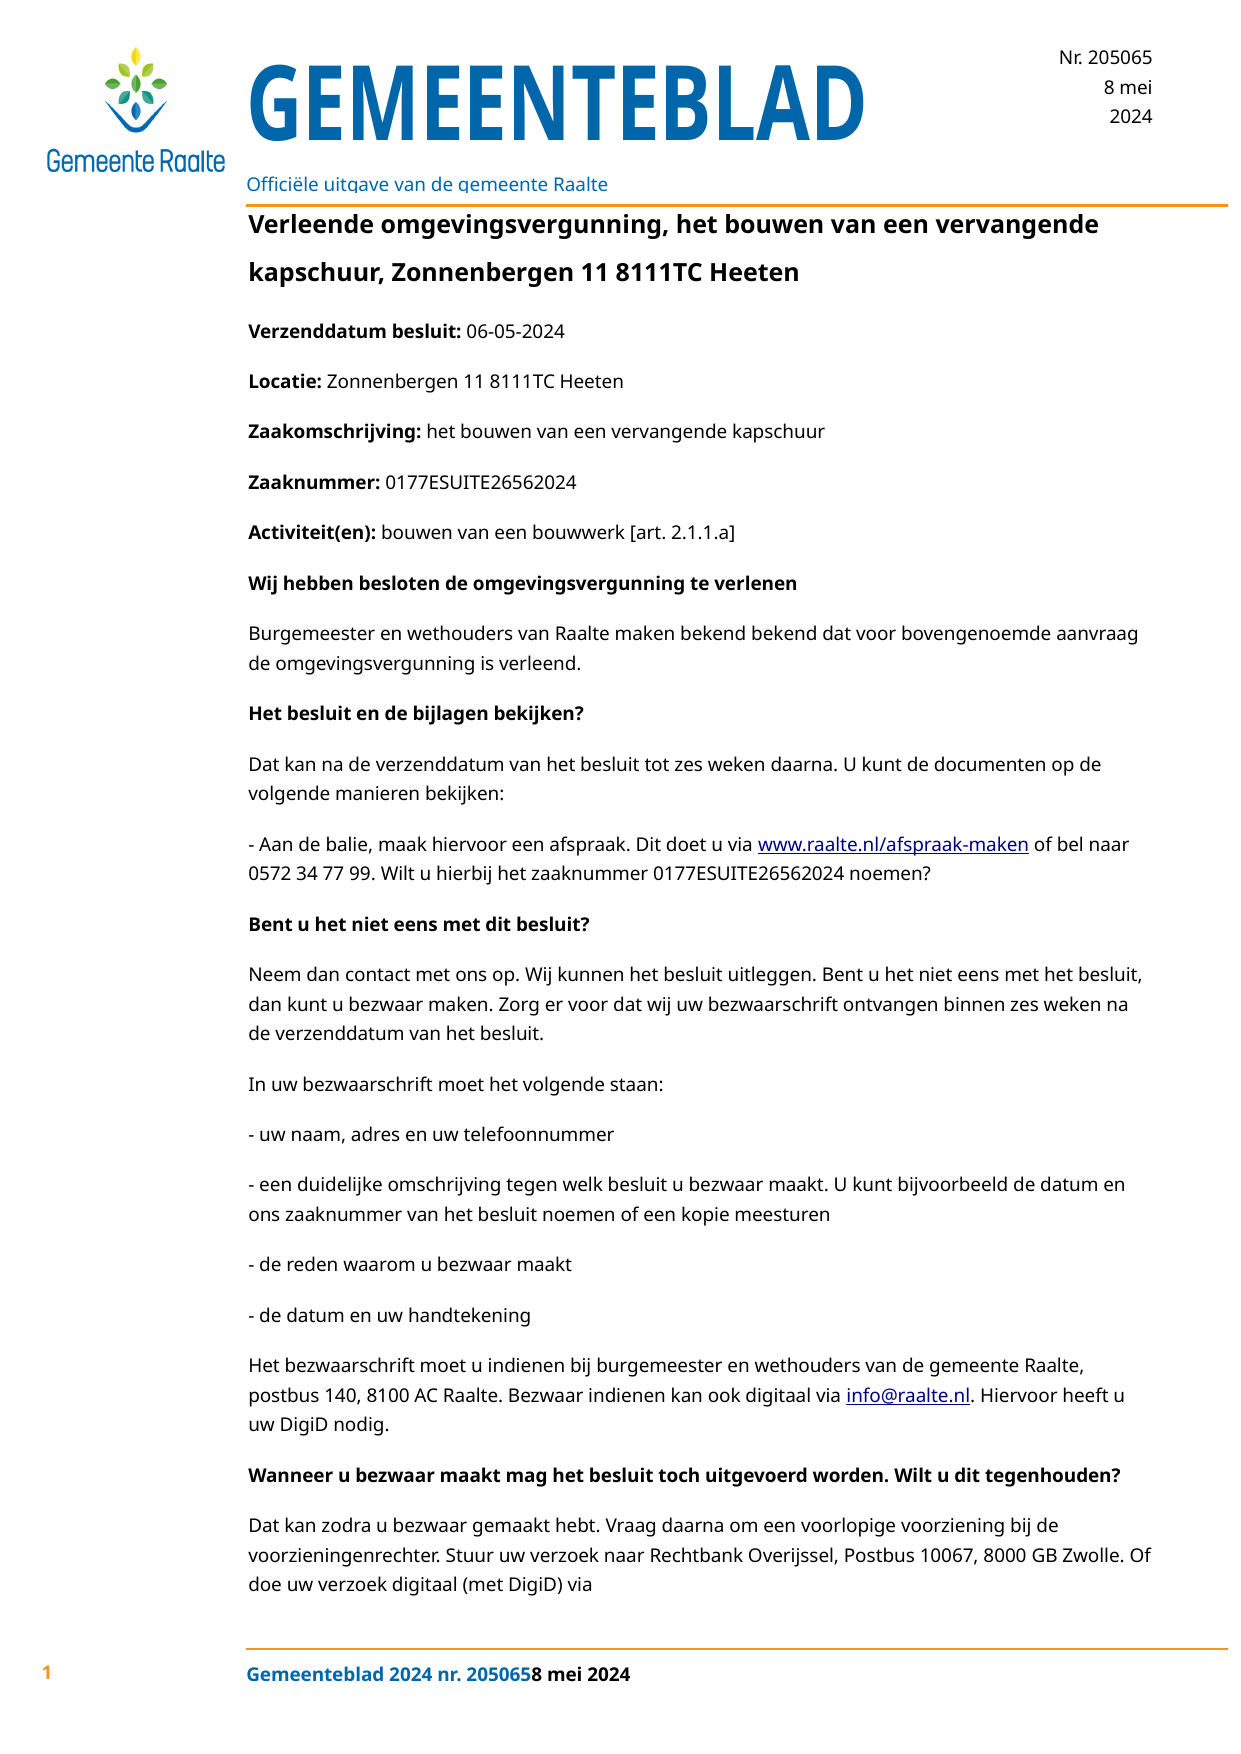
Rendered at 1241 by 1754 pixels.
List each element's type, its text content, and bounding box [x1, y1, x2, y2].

text Dat kan zodra u bezwaar gemaakt hebt. Vraag daarna om een voorlopige voorziening bij de voorzieningenrechter. Stuur uw verzoek naar Rechtbank Overijssel, Postbus 10067, 8000 GB Zwolle. Of doe uw verzoek digitaal (met DigiD) via [248, 1512, 1152, 1597]
text Het besluit en de bijlagen bekijken? [248, 700, 1152, 726]
picture [41, 47, 231, 172]
text Dat kan na de verzenddatum van het besluit tot zes weken daarna. U kunt de documenten op de volgende manieren bekijken: [248, 751, 1152, 806]
text Bent u het niet eens met dit besluit? [248, 911, 1152, 937]
text Wanneer u bezwaar maakt mag het besluit toch uitgevoerd worden. Wilt u dit tegenhouden? [248, 1462, 1152, 1488]
text - uw naam, adres en uw telefoonnummer [248, 1121, 1152, 1147]
text - de datum en uw handtekening [248, 1302, 1152, 1328]
text Neem dan contact met ons op. Wij kunnen het besluit uitleggen. Bent u het niet eens met het besluit, dan kunt u bezwaar maken. Zorg er voor dat wij uw bezwaarschrift ontvangen binnen zes weken na de verzenddatum van het besluit. [248, 961, 1152, 1046]
text Wij hebben besloten de omgevingsvergunning te verlenen [248, 570, 1152, 596]
text Verleende omgevingsvergunning, het bouwen van een vervangende kapschuur, Zonnenbergen 11 8111TC Heeten [248, 207, 1152, 288]
text - Aan de balie, maak hiervoor een afspraak. Dit doet u via www.raalte.nl/afspraak-maken of bel naar 0572 34 77 99. Wilt u hierbij het zaaknummer 0177ESUITE26562024 noemen? [248, 831, 1152, 886]
text Verzenddatum besluit: 06-05-2024 [248, 318, 1152, 344]
text Locatie: Zonnenbergen 11 8111TC Heeten [248, 368, 1152, 394]
text In uw bezwaarschrift moet het volgende staan: [248, 1071, 1152, 1097]
text - een duidelijke omschrijving tegen welk besluit u bezwaar maakt. U kunt bijvoorbeeld de datum en ons zaaknummer van het besluit noemen of een kopie meesturen [248, 1172, 1152, 1227]
text Zaaknummer: 0177ESUITE26562024 [248, 469, 1152, 495]
text Burgemeester en wethouders van Raalte maken bekend bekend dat voor bovengenoemde aanvraag de omgevingsvergunning is verleend. [248, 620, 1152, 676]
text Het bezwaarschrift moet u indienen bij burgemeester en wethouders van de gemeente Raalte, postbus 140, 8100 AC Raalte. Bezwaar indienen kan ook digitaal via info@raalte.nl. Hiervoor heeft u uw DigiD nodig. [248, 1352, 1152, 1437]
text Activiteit(en): bouwen van een bouwwerk [art. 2.1.1.a] [248, 519, 1152, 545]
text Zaakomschrijving: het bouwen van een vervangende kapschuur [248, 419, 1152, 444]
text - de reden waarom u bezwaar maakt [248, 1252, 1152, 1277]
